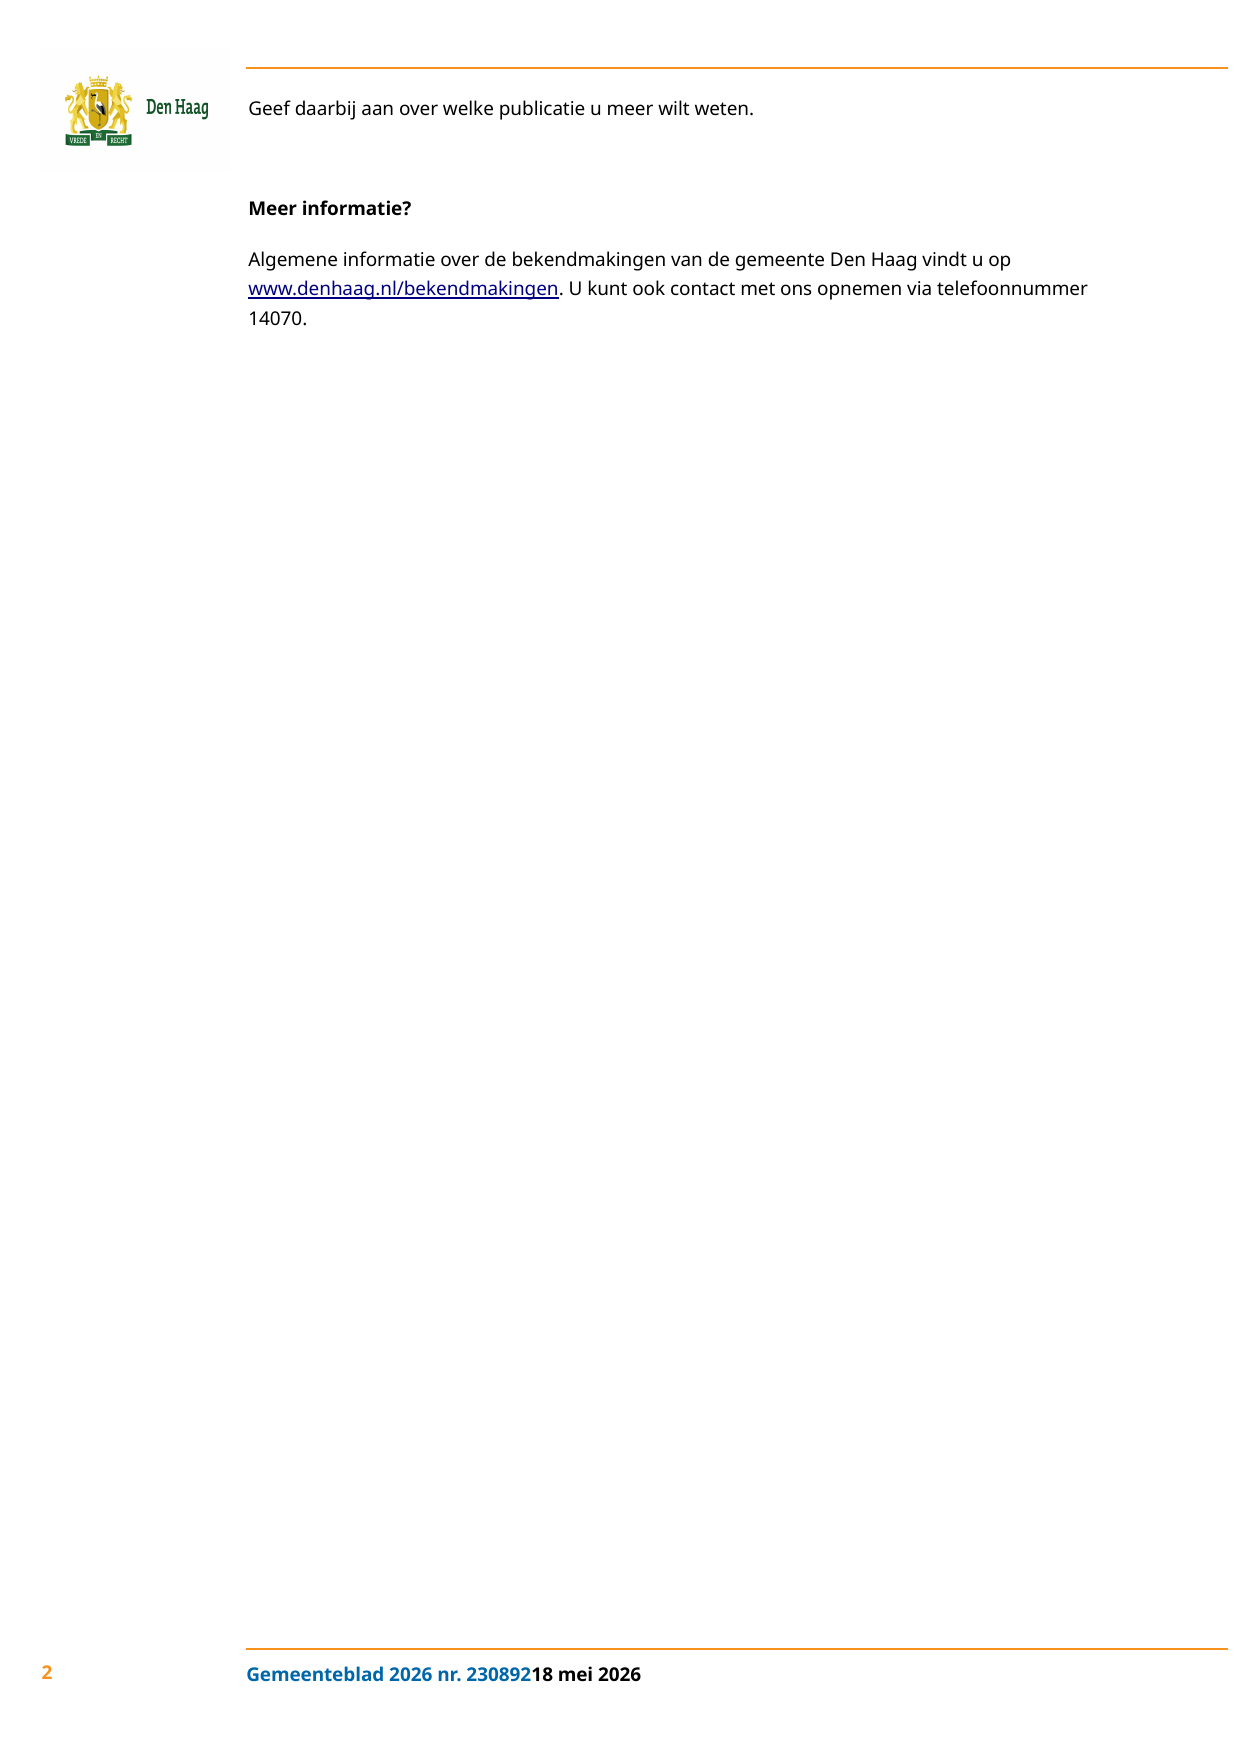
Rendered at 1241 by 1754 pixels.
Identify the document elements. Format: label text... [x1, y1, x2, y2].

text Geef daarbij aan over welke publicatie u meer wilt weten. [248, 95, 1152, 121]
text Algemene informatie over de bekendmakingen van de gemeente Den Haag vindt u op www.denhaag.nl/bekendmakingen. U kunt ook contact met ons opnemen via telefoonnummer 14070. [248, 246, 1152, 331]
picture [41, 47, 231, 172]
text Meer informatie? [248, 196, 1152, 221]
